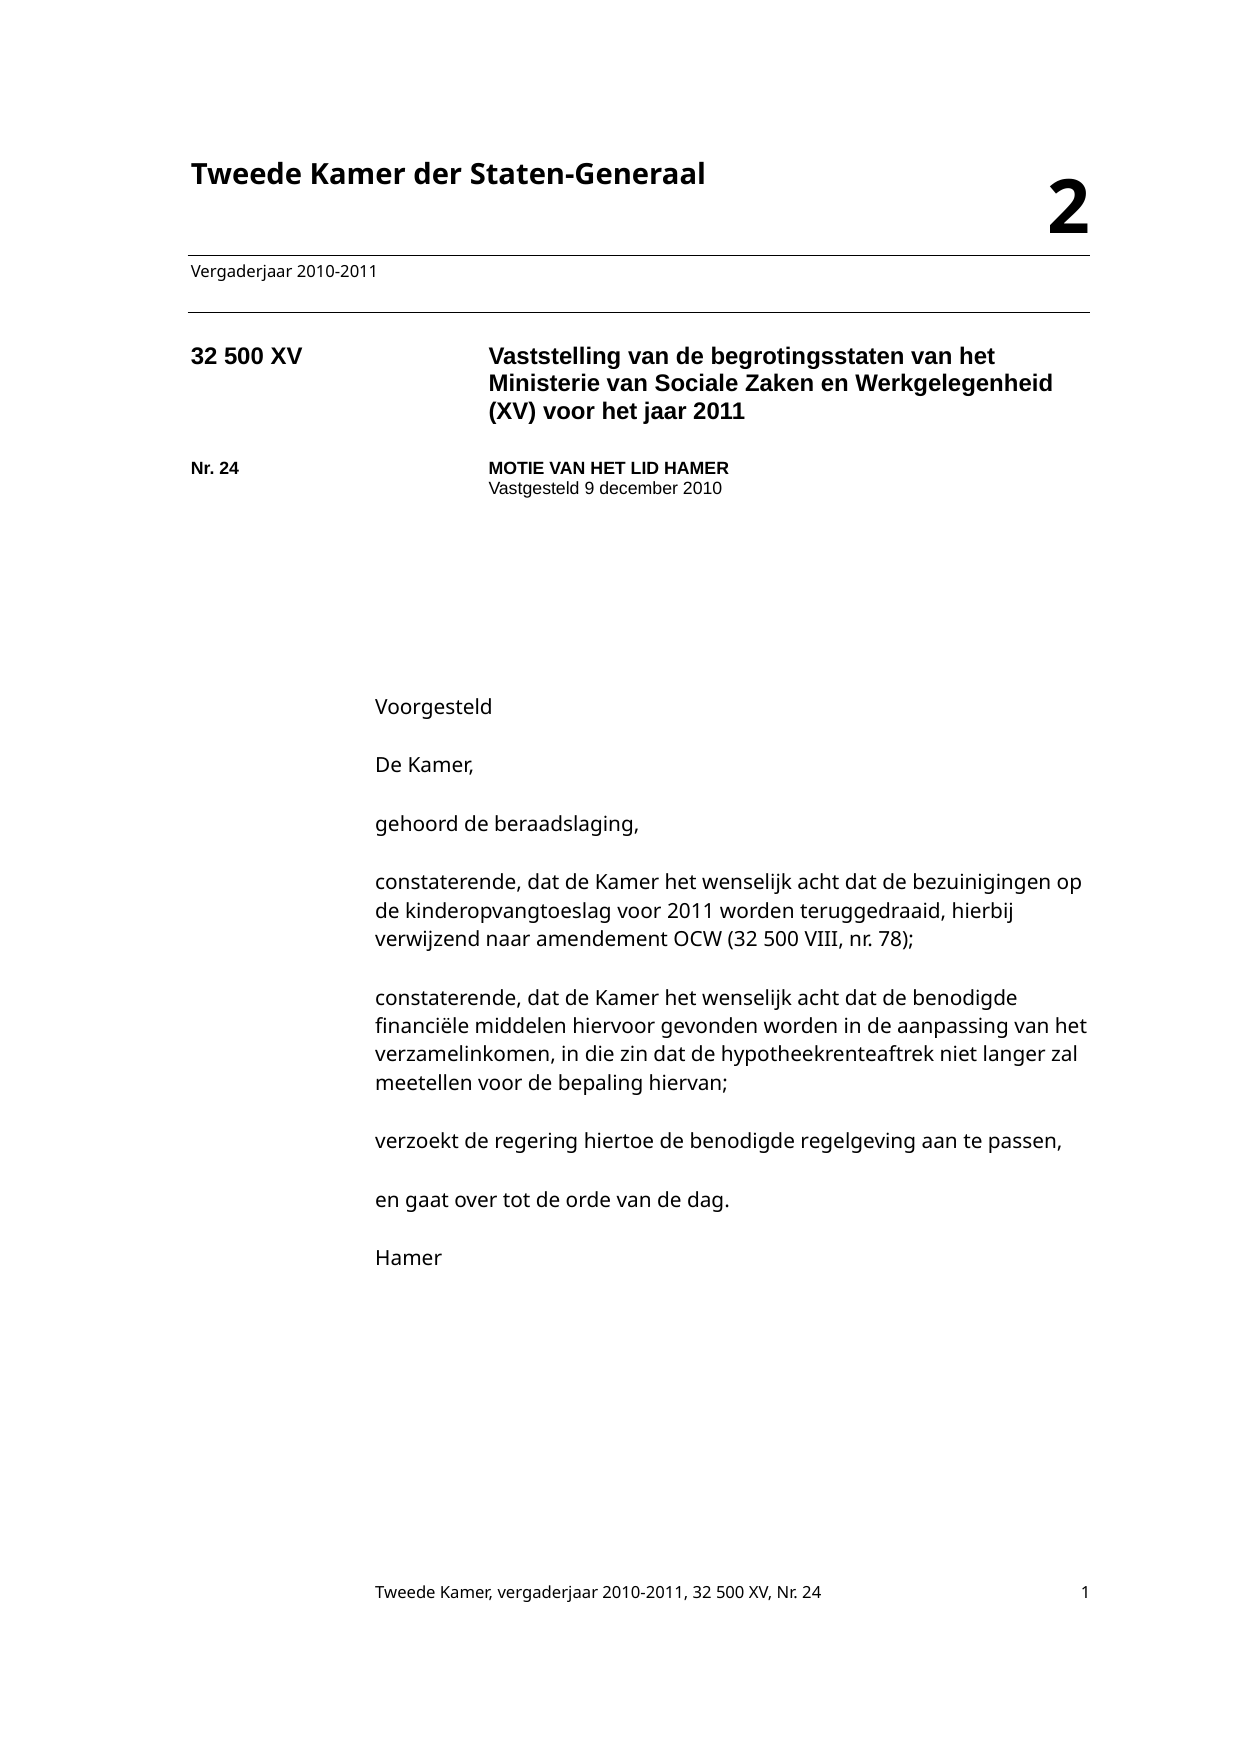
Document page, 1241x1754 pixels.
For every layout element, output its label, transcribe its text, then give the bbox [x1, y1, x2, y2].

text en gaat over tot de orde van de dag. [375, 1185, 1090, 1213]
table_cell [485, 313, 1090, 339]
text verzoekt de regering hiertoe de benodigde regelgeving aan te passen, [375, 1126, 1090, 1155]
text gehoord de beraadslaging, [375, 809, 1090, 837]
table_header 2 [910, 150, 1090, 255]
text Hamer [375, 1243, 1090, 1272]
table_cell [188, 313, 485, 339]
text De Kamer, [375, 751, 1090, 779]
text constaterende, dat de Kamer het wenselijk acht dat de benodigde financiële middelen hiervoor gevonden worden in de aanpassing van het verzamelinkomen, in die zin dat de hypotheekrenteaftrek niet langer zal meetellen voor de bepaling hiervan; [375, 983, 1090, 1096]
table_cell MOTIE VAN HET LID HAMER Vastgesteld 9 december 2010 [485, 455, 1090, 573]
table_cell Vergaderjaar 2010-2011 [188, 256, 485, 312]
table_cell Vaststelling van de begrotingsstaten van het Ministerie van Sociale Zaken en Werkgelegenheid (XV) voor het jaar 2011 [485, 339, 1090, 454]
table_header Tweede Kamer der Staten-Generaal [188, 150, 909, 255]
table_cell 32 500 XV [188, 339, 485, 454]
text Voorgesteld [375, 692, 1090, 721]
table_cell [485, 256, 1090, 312]
text constaterende, dat de Kamer het wenselijk acht dat de bezuinigingen op de kinderopvangtoeslag voor 2011 worden teruggedraaid, hierbij verwijzend naar amendement OCW (32 500 VIII, nr. 78); [375, 867, 1090, 953]
table_cell Nr. 24 [188, 455, 485, 573]
